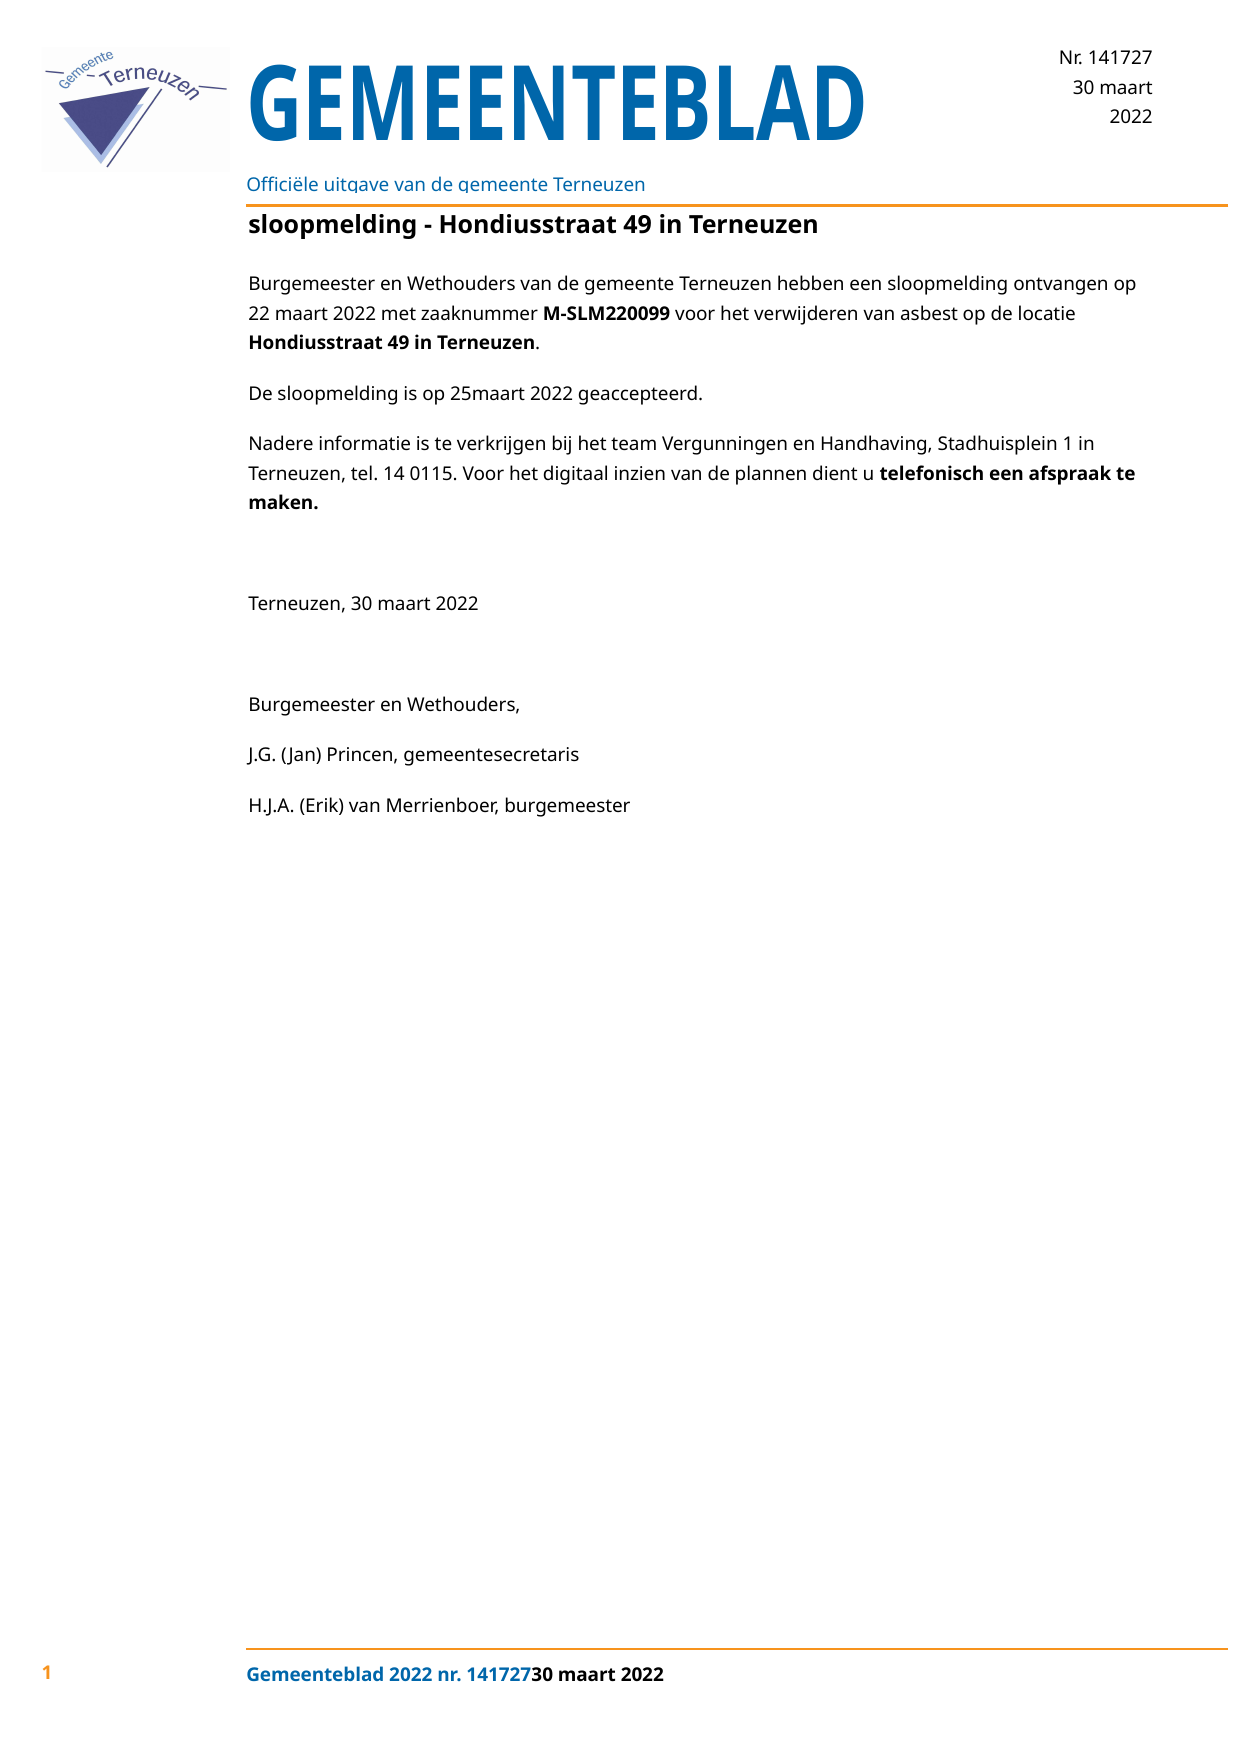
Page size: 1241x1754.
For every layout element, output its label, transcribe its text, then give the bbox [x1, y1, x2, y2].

text Burgemeester en Wethouders, [248, 691, 1152, 717]
text sloopmelding - Hondiusstraat 49 in Terneuzen [248, 207, 1152, 241]
text De sloopmelding is op 25maart 2022 geaccepteerd. [248, 380, 1152, 406]
text H.J.A. (Erik) van Merrienboer, burgemeester [248, 792, 1152, 818]
text Terneuzen, 30 maart 2022 [248, 590, 1152, 616]
text Burgemeester en Wethouders van de gemeente Terneuzen hebben een sloopmelding ontvangen op 22 maart 2022 met zaaknummer M-SLM220099 voor het verwijderen van asbest op de locatie Hondiusstraat 49 in Terneuzen. [248, 270, 1152, 355]
picture [41, 47, 231, 172]
text J.G. (Jan) Princen, gemeentesecretaris [248, 742, 1152, 767]
text Nadere informatie is te verkrijgen bij het team Vergunningen en Handhaving, Stadhuisplein 1 in Terneuzen, tel. 14 0115. Voor het digitaal inzien van de plannen dient u telefonisch een afspraak te maken. [248, 430, 1152, 515]
